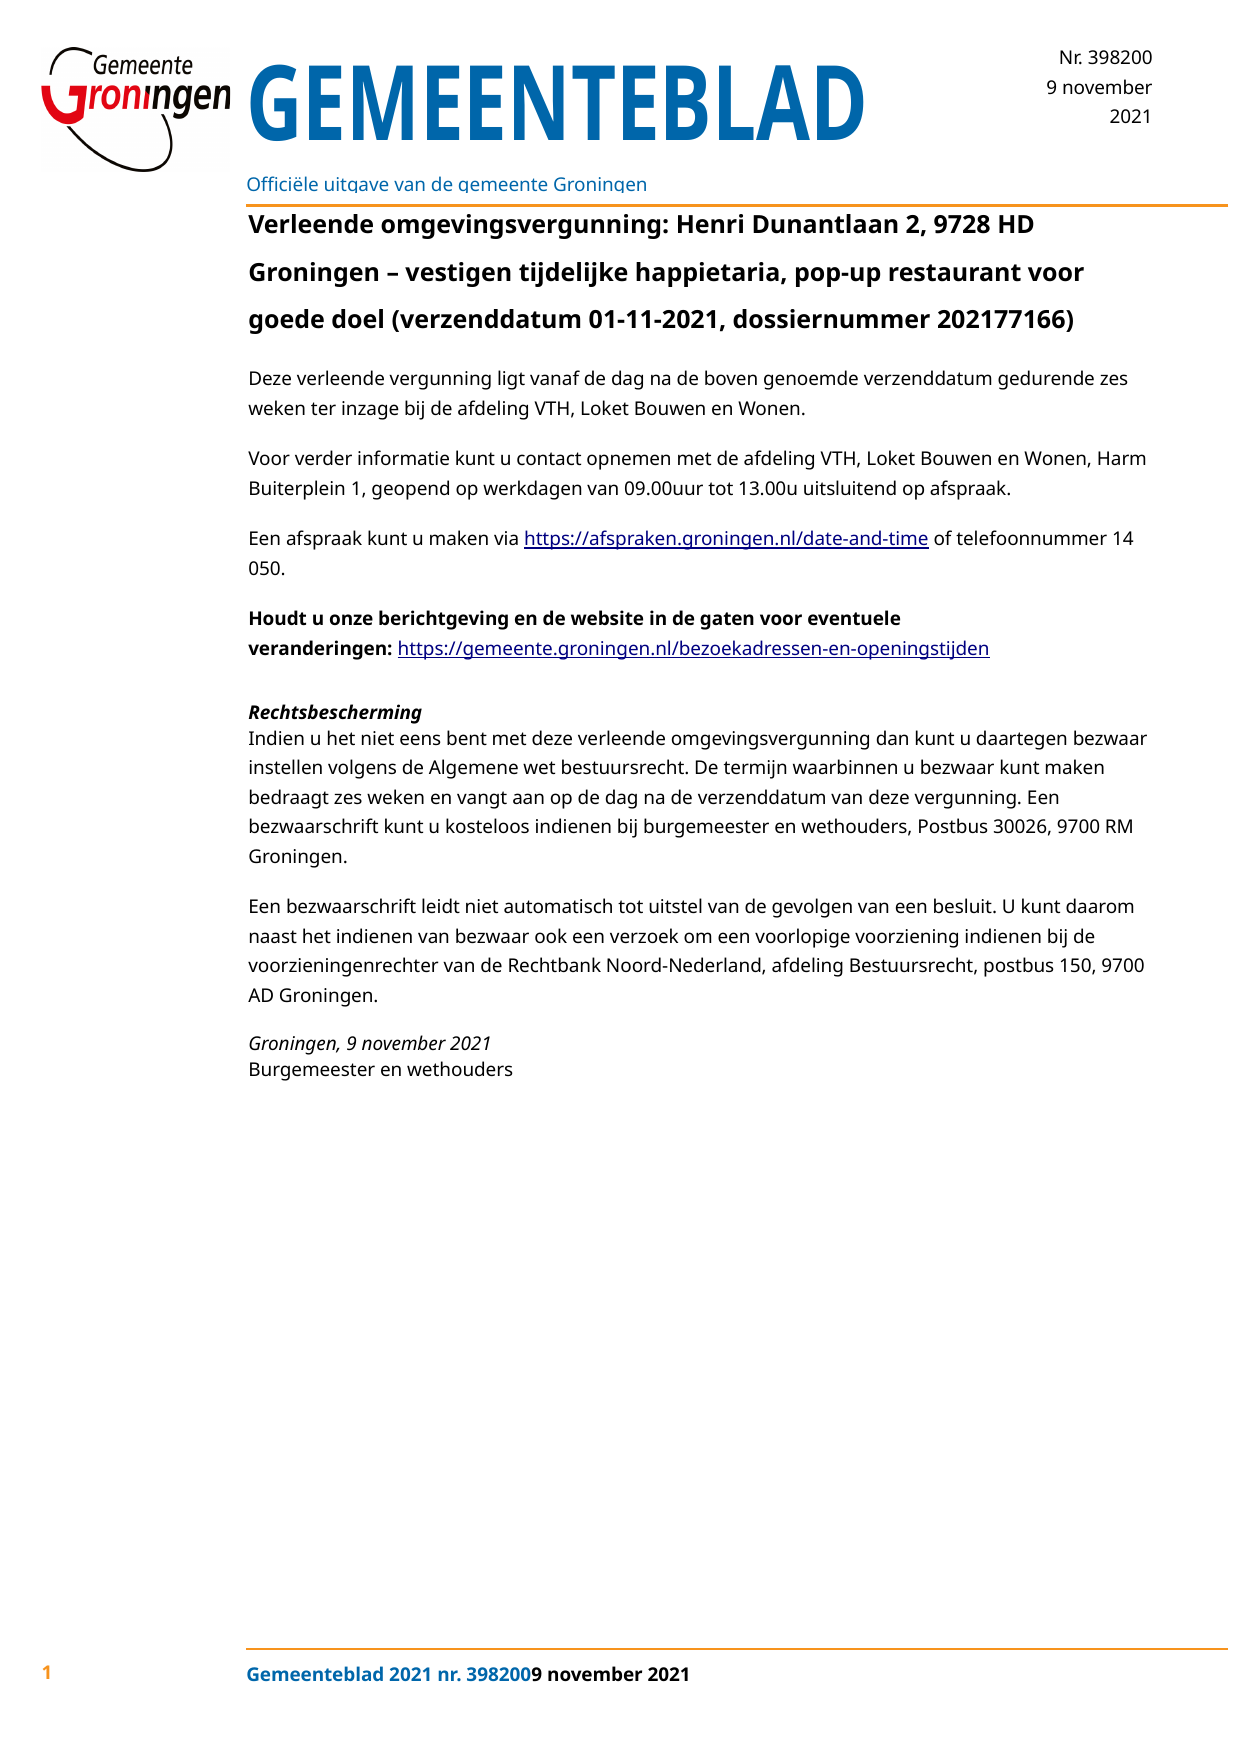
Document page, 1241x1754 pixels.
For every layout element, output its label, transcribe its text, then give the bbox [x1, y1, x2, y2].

text Deze verleende vergunning ligt vanaf de dag na de boven genoemde verzenddatum gedurende zes weken ter inzage bij de afdeling VTH, Loket Bouwen en Wonen. [248, 366, 1152, 421]
text Houdt u onze berichtgeving en de website in de gaten voor eventuele veranderingen: https://gemeente.groningen.nl/bezoekadressen-en-openingstijden [248, 606, 1152, 661]
text Een afspraak kunt u maken via https://afspraken.groningen.nl/date-and-time of telefoonnummer 14 050. [248, 526, 1152, 581]
text Rechtsbescherming [248, 699, 1152, 725]
text Groningen, 9 november 2021 [248, 1030, 1152, 1056]
text Burgemeester en wethouders [248, 1056, 1152, 1082]
text Indien u het niet eens bent met deze verleende omgevingsvergunning dan kunt u daartegen bezwaar instellen volgens de Algemene wet bestuursrecht. De termijn waarbinnen u bezwaar kunt maken bedraagt zes weken en vangt aan op de dag na de verzenddatum van deze vergunning. Een bezwaarschrift kunt u kosteloos indienen bij burgemeester en wethouders, Postbus 30026, 9700 RM Groningen. [248, 725, 1152, 869]
text Verleende omgevingsvergunning: Henri Dunantlaan 2, 9728 HD Groningen – vestigen tijdelijke happietaria, pop-up restaurant voor goede doel (verzenddatum 01-11-2021, dossiernummer 202177166) [248, 207, 1152, 336]
text Voor verder informatie kunt u contact opnemen met de afdeling VTH, Loket Bouwen en Wonen, Harm Buiterplein 1, geopend op werkdagen van 09.00uur tot 13.00u uitsluitend op afspraak. [248, 446, 1152, 501]
picture [41, 47, 231, 172]
text Een bezwaarschrift leidt niet automatisch tot uitstel van de gevolgen van een besluit. U kunt daarom naast het indienen van bezwaar ook een verzoek om een voorlopige voorziening indienen bij de voorzieningenrechter van de Rechtbank Noord-Nederland, afdeling Bestuursrecht, postbus 150, 9700 AD Groningen. [248, 893, 1152, 1008]
